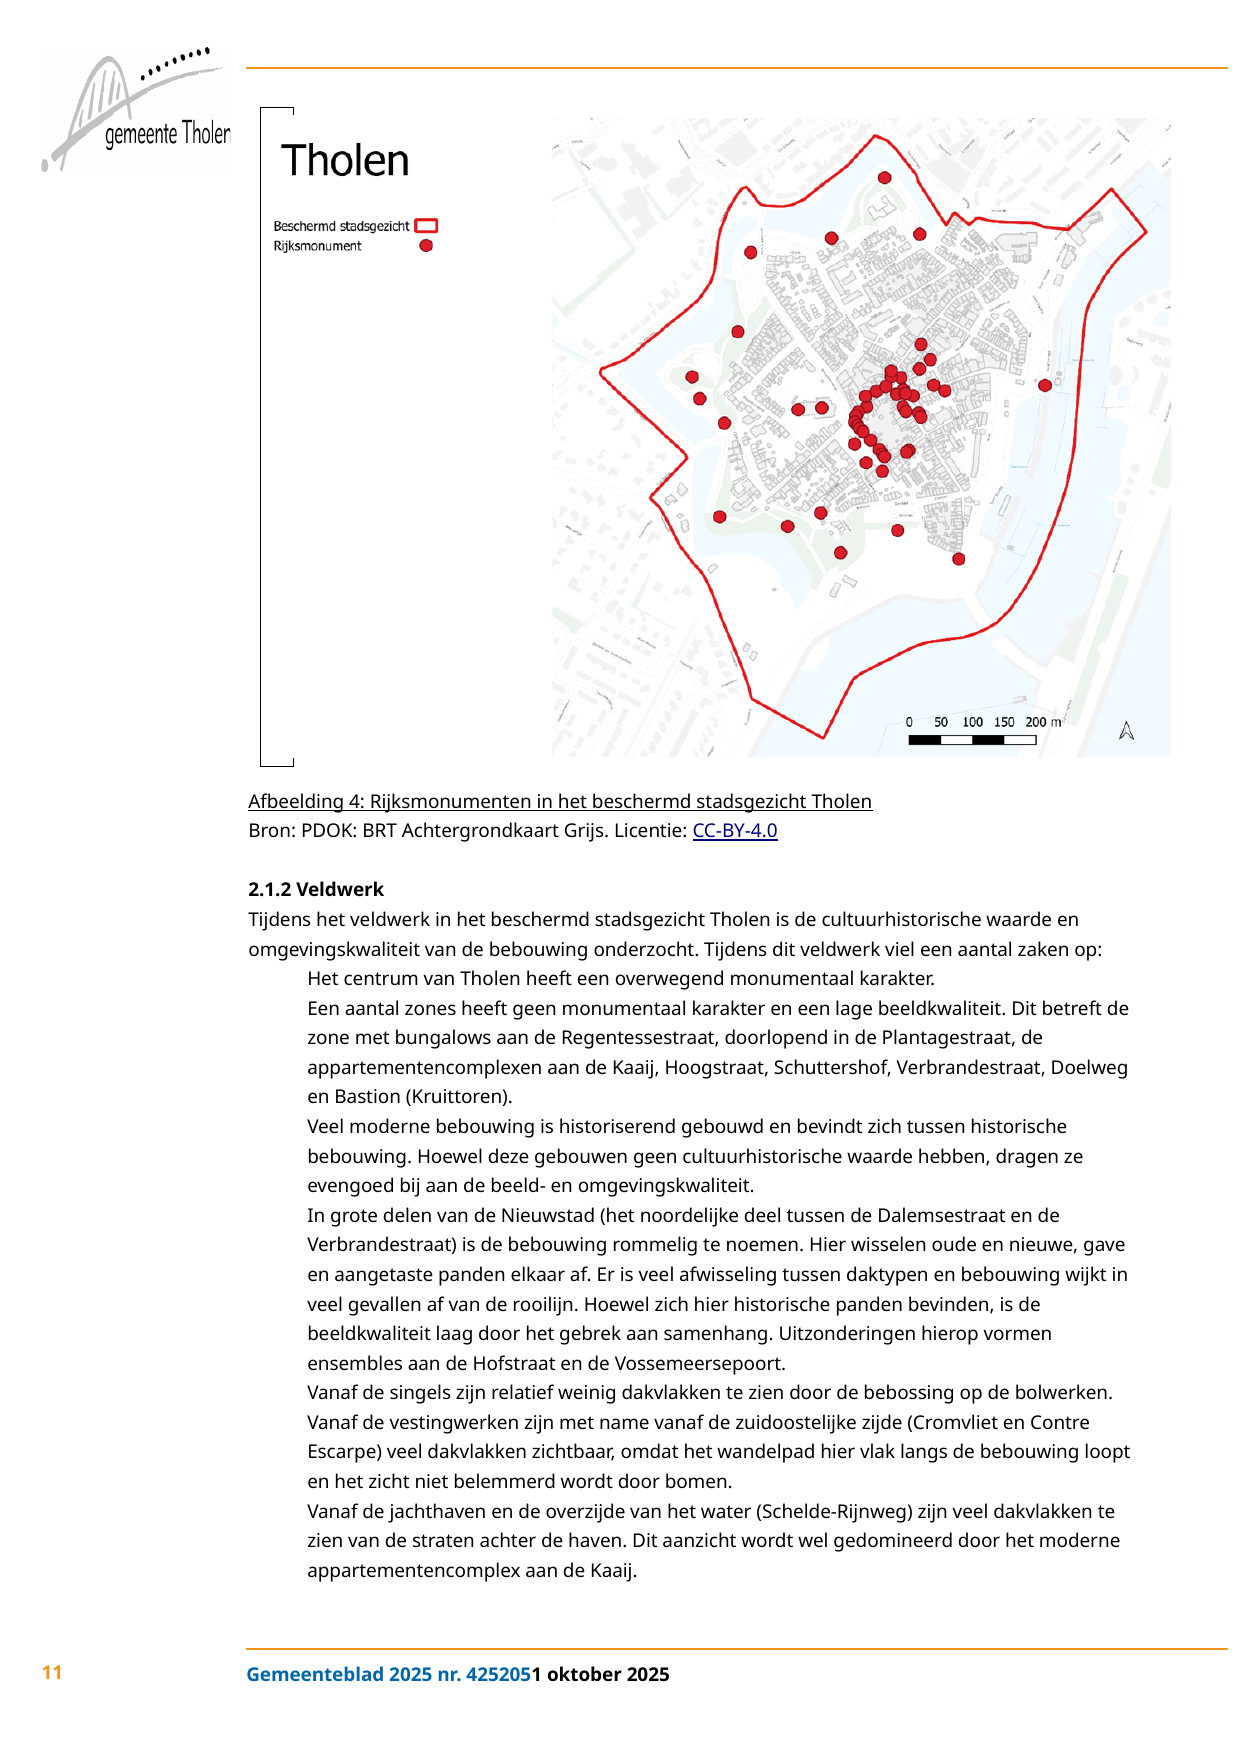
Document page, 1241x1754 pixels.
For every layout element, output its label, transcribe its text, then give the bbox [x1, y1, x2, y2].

list Vanaf de vestingwerken zijn met name vanaf de zuidoostelijke zijde (Cromvliet en Contre Escarpe) veel dakvlakken zichtbaar, omdat het wandelpad hier vlak langs de bebouwing loopt en het zicht niet belemmerd wordt door bomen. [248, 1409, 1152, 1494]
list Een aantal zones heeft geen monumentaal karakter en een lage beeldkwaliteit. Dit betreft de zone met bungalows aan de Regentessestraat, doorlopend in de Plantagestraat, de appartementencomplexen aan de Kaaij, Hoogstraat, Schuttershof, Verbrandestraat, Doelweg en Bastion (Kruittoren). [248, 995, 1152, 1109]
text Tijdens het veldwerk in het beschermd stadsgezicht Tholen is de cultuurhistorische waarde en omgevingskwaliteit van de bebouwing onderzocht. Tijdens dit veldwerk viel een aantal zaken op: [248, 906, 1152, 962]
text 2.1.2 Veldwerk [248, 877, 1152, 902]
list Veel moderne bebouwing is historiserend gebouwd en bevindt zich tussen historische bebouwing. Hoewel deze gebouwen geen cultuurhistorische waarde hebben, dragen ze evengoed bij aan de beeld- en omgevingskwaliteit. [248, 1113, 1152, 1198]
text Bron: PDOK: BRT Achtergrondkaart Grijs. Licentie: CC-BY-4.0 [248, 817, 1152, 843]
list Het centrum van Tholen heeft een overwegend monumentaal karakter. [248, 965, 1152, 991]
list Vanaf de jachthaven en de overzijde van het water (Schelde-Rijnweg) zijn veel dakvlakken te zien van de straten achter de haven. Dit aanzicht wordt wel gedomineerd door het moderne appartementencomplex aan de Kaaij. [248, 1498, 1152, 1583]
list In grote delen van de Nieuwstad (het noordelijke deel tussen de Dalemsestraat en de Verbrandestraat) is de bebouwing rommelig te noemen. Hier wisselen oude en nieuwe, gave en aangetaste panden elkaar af. Er is veel afwisseling tussen daktypen en bebouwing wijkt in veel gevallen af van de rooilijn. Hoewel zich hier historische panden bevinden, is de beeldkwaliteit laag door het gebrek aan samenhang. Uitzonderingen hierop vormen ensembles aan de Hofstraat en de Vossemeersepoort. [248, 1202, 1152, 1376]
picture [268, 115, 1173, 758]
picture [41, 47, 231, 172]
text Afbeelding 4: Rijksmonumenten in het beschermd stadsgezicht Tholen [248, 788, 1152, 814]
list Vanaf de singels zijn relatief weinig dakvlakken te zien door de bebossing op de bolwerken. [248, 1379, 1152, 1405]
